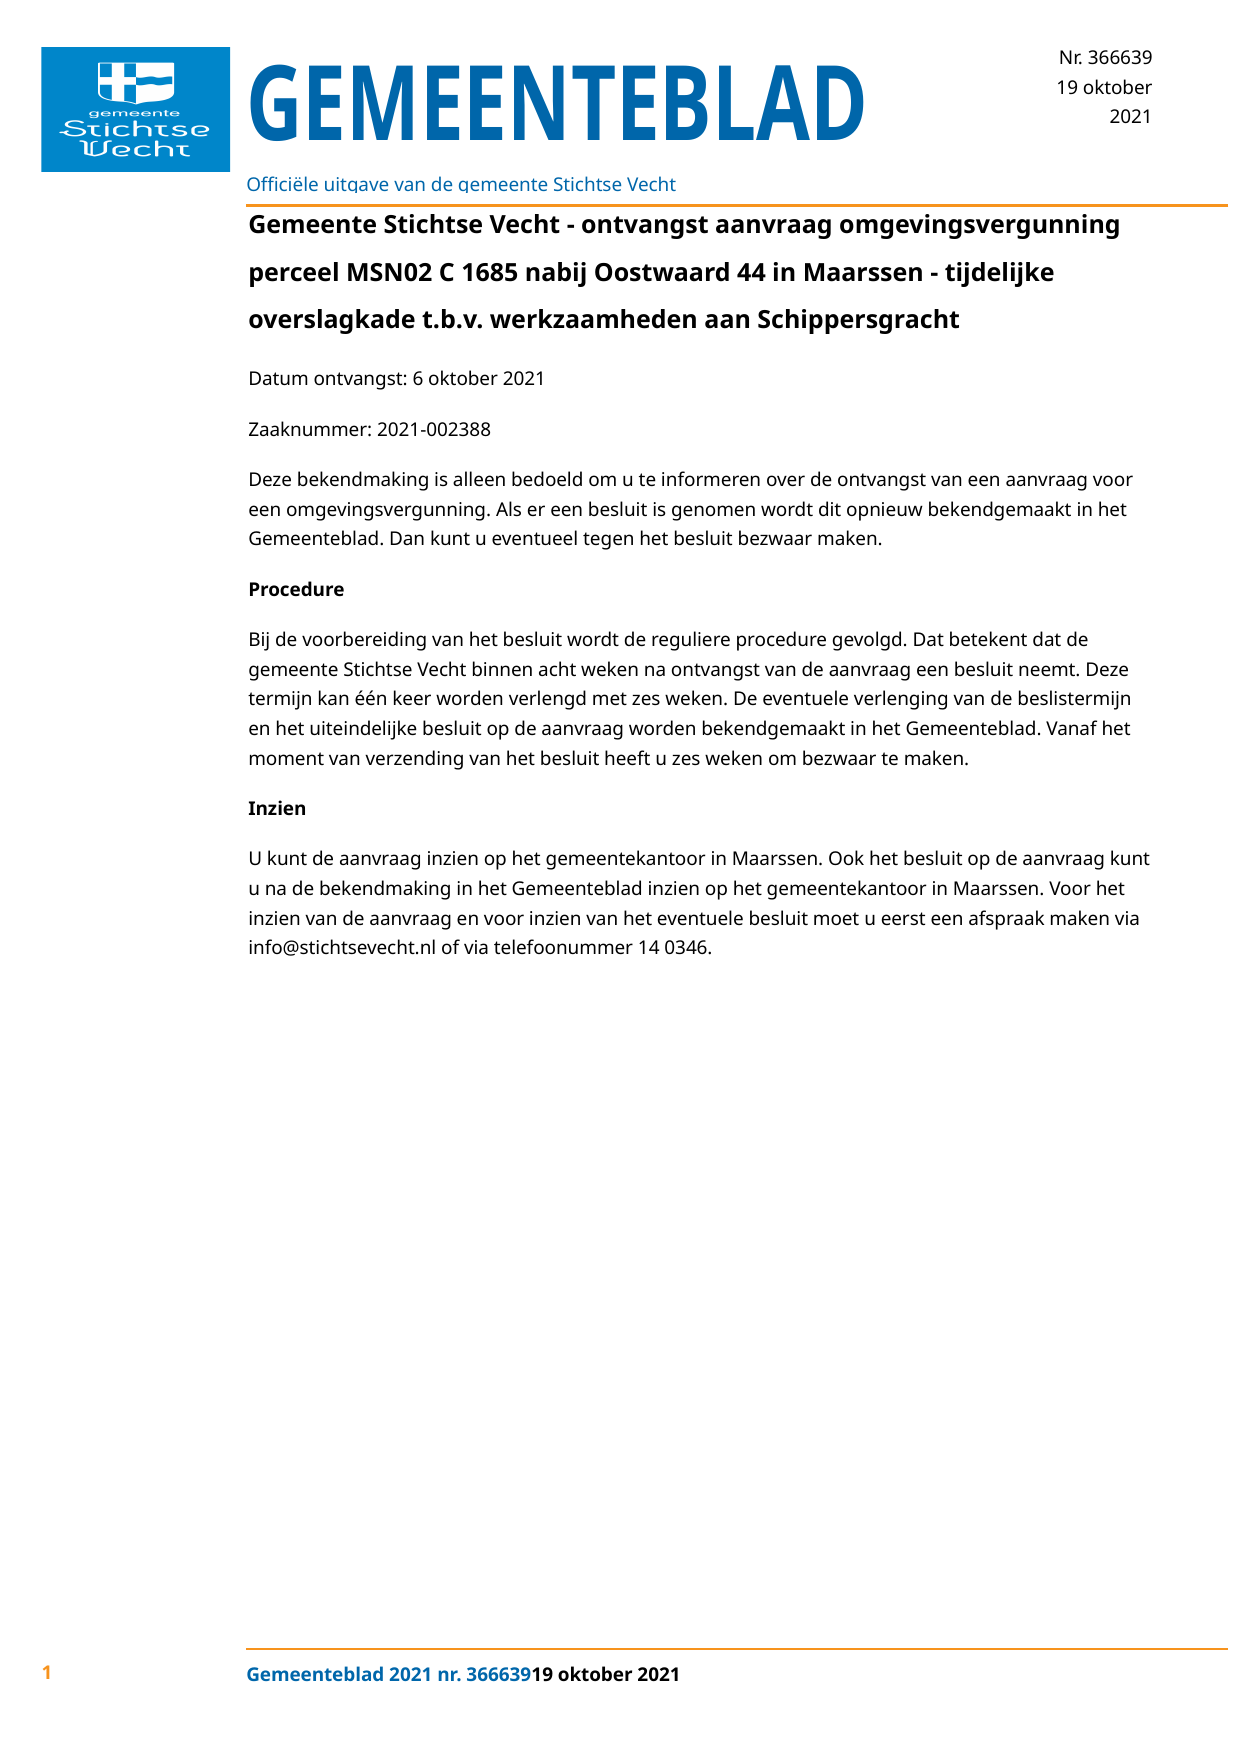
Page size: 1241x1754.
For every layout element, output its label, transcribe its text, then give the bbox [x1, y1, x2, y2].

text Bij de voorbereiding van het besluit wordt de reguliere procedure gevolgd. Dat betekent dat de gemeente Stichtse Vecht binnen acht weken na ontvangst van de aanvraag een besluit neemt. Deze termijn kan één keer worden verlengd met zes weken. De eventuele verlenging van de beslistermijn en het uiteindelijke besluit op de aanvraag worden bekendgemaakt in het Gemeenteblad. Vanaf het moment van verzending van het besluit heeft u zes weken om bezwaar te maken. [248, 626, 1152, 770]
text Procedure [248, 576, 1152, 602]
text Zaaknummer: 2021-002388 [248, 416, 1152, 442]
text U kunt de aanvraag inzien op het gemeentekantoor in Maarssen. Ook het besluit op de aanvraag kunt u na de bekendmaking in het Gemeenteblad inzien op het gemeentekantoor in Maarssen. Voor het inzien van de aanvraag en voor inzien van het eventuele besluit moet u eerst een afspraak maken via info@stichtsevecht.nl of via telefoonummer 14 0346. [248, 846, 1152, 960]
text Inzien [248, 795, 1152, 821]
picture [99, 63, 135, 101]
text Deze bekendmaking is alleen bedoeld om u te informeren over de ontvangst van een aanvraag voor een omgevingsvergunning. Als er een besluit is genomen wordt dit opnieuw bekendgemaakt in het Gemeenteblad. Dan kunt u eventueel tegen het besluit bezwaar maken. [248, 466, 1152, 551]
picture [137, 63, 174, 103]
text Datum ontvangst: 6 oktober 2021 [248, 366, 1152, 391]
text Gemeente Stichtse Vecht - ontvangst aanvraag omgevingsvergunning perceel MSN02 C 1685 nabij Oostwaard 44 in Maarssen - tijdelijke overslagkade t.b.v. werkzaamheden aan Schippersgracht [248, 207, 1152, 336]
